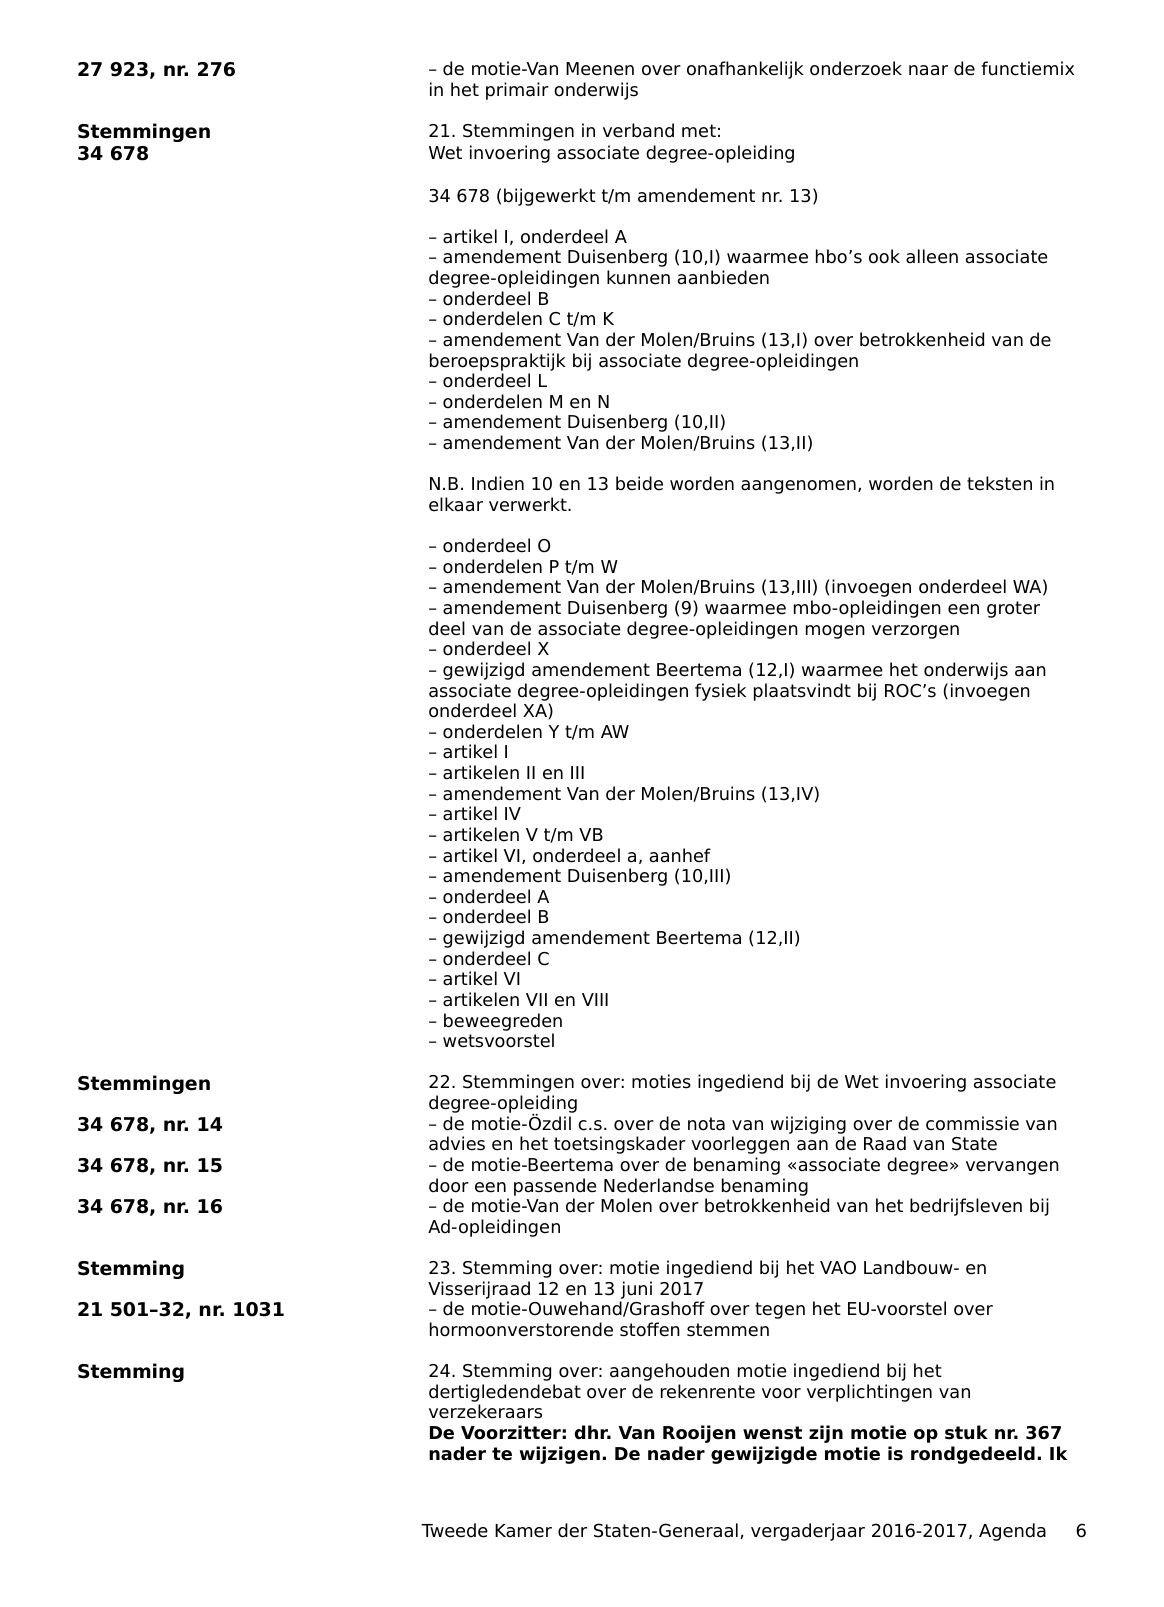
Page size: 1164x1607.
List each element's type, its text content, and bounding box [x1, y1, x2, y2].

table_cell [422, 454, 1087, 474]
table_cell [422, 1052, 1087, 1072]
table_cell [77, 1011, 404, 1031]
table_cell [77, 743, 404, 763]
table_cell [77, 371, 404, 392]
table_cell [405, 536, 422, 557]
table_cell [77, 1031, 404, 1052]
table_cell [77, 433, 404, 454]
table_cell [77, 206, 404, 227]
table_cell [405, 248, 422, 289]
table_cell [77, 248, 404, 289]
table_cell [77, 660, 404, 722]
table_cell [405, 143, 422, 165]
table_cell – artikel VI, onderdeel a, aanhef [422, 846, 1087, 866]
table_cell – gewijzigd amendement Beertema (12,II) [422, 928, 1087, 949]
table_cell [405, 866, 422, 887]
table_cell – de motie-Van Meenen over onafhankelijk onderzoek naar de functiemix in het primair onderwijs [422, 59, 1087, 100]
table_cell [405, 928, 422, 949]
table_cell – artikelen V t/m VB [422, 825, 1087, 846]
table_cell [77, 990, 404, 1011]
table_cell 23. Stemming over: motie ingediend bij het VAO Landbouw- en Visserijraad 12 en 13 juni 2017 [422, 1258, 1087, 1299]
table_cell [405, 557, 422, 577]
table_cell [422, 206, 1087, 227]
table_cell [77, 1052, 404, 1072]
table_cell [77, 969, 404, 990]
table_cell [77, 289, 404, 309]
table_cell [405, 949, 422, 969]
table_cell [77, 763, 404, 784]
table_cell [77, 516, 404, 536]
table_cell [405, 578, 422, 598]
table_cell De Voorzitter: dhr. Van Rooijen wenst zijn motie op stuk nr. 367 nader te wijzigen. De nader gewijzigde motie is rondgedeeld. Ik [422, 1423, 1087, 1464]
table_cell [77, 186, 404, 206]
table_cell [405, 371, 422, 392]
table_cell [77, 454, 404, 474]
table_cell [77, 1238, 404, 1258]
table_cell [77, 866, 404, 887]
table_cell 22. Stemmingen over: moties ingediend bij de Wet invoering associate degree-opleiding [422, 1073, 1087, 1114]
table_cell – beweegreden [422, 1011, 1087, 1031]
table_cell – onderdeel A [422, 887, 1087, 907]
table_cell 34 678 (bijgewerkt t/m amendement nr. 13) [422, 186, 1087, 206]
table_cell [405, 639, 422, 660]
table_cell [405, 289, 422, 309]
table_cell – amendement Van der Molen/Bruins (13,IV) [422, 784, 1087, 804]
table_cell [77, 100, 404, 121]
table_cell [77, 784, 404, 804]
table_cell [405, 846, 422, 866]
table_cell [77, 887, 404, 907]
table_cell [422, 165, 1087, 186]
table_cell [405, 59, 422, 100]
table_cell [405, 908, 422, 928]
table_cell [405, 1114, 422, 1155]
table_cell [77, 639, 404, 660]
table_cell [405, 1155, 422, 1196]
table_cell – amendement Duisenberg (10,III) [422, 866, 1087, 887]
table_cell [405, 309, 422, 330]
table_cell – de motie-Özdil c.s. over de nota van wijziging over de commissie van advies en het toetsingskader voorleggen aan de Raad van State [422, 1114, 1087, 1155]
table_cell – artikel IV [422, 804, 1087, 825]
table_cell – onderdeel X [422, 639, 1087, 660]
table_cell [422, 516, 1087, 536]
table_cell – onderdeel O [422, 536, 1087, 557]
table_cell [405, 722, 422, 742]
table_cell [77, 804, 404, 825]
table_cell [405, 825, 422, 846]
table_cell [405, 1341, 422, 1361]
table_cell [405, 660, 422, 722]
table_cell [77, 474, 404, 516]
table_cell – onderdelen P t/m W [422, 557, 1087, 577]
table_cell [405, 227, 422, 247]
table_cell [405, 121, 422, 143]
table_cell – artikel I [422, 743, 1087, 763]
table_cell N.B. Indien 10 en 13 beide worden aangenomen, worden de teksten in elkaar verwerkt. [422, 474, 1087, 516]
table_cell 34 678, nr. 16 [77, 1196, 404, 1237]
table_cell 27 923, nr. 276 [77, 59, 404, 100]
table_cell – artikel I, onderdeel A [422, 227, 1087, 247]
table_cell – onderdeel C [422, 949, 1087, 969]
table_cell [422, 100, 1087, 121]
table_cell – de motie-Van der Molen over betrokkenheid van het bedrijfsleven bij Ad-opleidingen [422, 1196, 1087, 1237]
table_cell [405, 804, 422, 825]
table_cell [77, 908, 404, 928]
table_cell – onderdeel B [422, 908, 1087, 928]
table_cell [422, 1238, 1087, 1258]
table_cell 34 678 [77, 143, 404, 165]
table_cell [405, 598, 422, 639]
table_cell – artikel VI [422, 969, 1087, 990]
table_cell [77, 413, 404, 433]
table_cell [405, 1052, 422, 1072]
table_cell [77, 536, 404, 557]
table_cell – onderdelen Y t/m AW [422, 722, 1087, 742]
table_cell [77, 949, 404, 969]
table_cell 34 678, nr. 15 [77, 1155, 404, 1196]
table_cell [405, 1238, 422, 1258]
table_cell [405, 165, 422, 186]
table_cell [422, 1341, 1087, 1361]
table_cell [77, 1341, 404, 1361]
table_cell [405, 454, 422, 474]
table_cell [77, 309, 404, 330]
table_cell [77, 846, 404, 866]
table_cell [77, 330, 404, 371]
table_cell – onderdeel B [422, 289, 1087, 309]
table_cell – de motie-Beertema over de benaming «associate degree» vervangen door een passende Nederlandse benaming [422, 1155, 1087, 1196]
table_cell [77, 165, 404, 186]
table_cell [405, 474, 422, 516]
table_cell [405, 1423, 422, 1464]
table_cell – amendement Van der Molen/Bruins (13,II) [422, 433, 1087, 454]
table_cell – onderdelen M en N [422, 392, 1087, 412]
table_cell – gewijzigd amendement Beertema (12,I) waarmee het onderwijs aan associate degree-opleidingen fysiek plaatsvindt bij ROC’s (invoegen onderdeel XA) [422, 660, 1087, 722]
table_cell – onderdeel L [422, 371, 1087, 392]
table_cell [405, 392, 422, 412]
table_cell [77, 722, 404, 742]
table_cell [405, 784, 422, 804]
table_cell [405, 516, 422, 536]
table_cell 21. Stemmingen in verband met: [422, 121, 1087, 143]
table_cell – amendement Van der Molen/Bruins (13,III) (invoegen onderdeel WA) [422, 578, 1087, 598]
table_cell [77, 392, 404, 412]
table_cell [405, 969, 422, 990]
table_cell [405, 990, 422, 1011]
table_cell 24. Stemming over: aangehouden motie ingediend bij het dertigledendebat over de rekenrente voor verplichtingen van verzekeraars [422, 1361, 1087, 1423]
table_cell – amendement Van der Molen/Bruins (13,I) over betrokkenheid van de beroepspraktijk bij associate degree-opleidingen [422, 330, 1087, 371]
table_cell – amendement Duisenberg (9) waarmee mbo-opleidingen een groter deel van de associate degree-opleidingen mogen verzorgen [422, 598, 1087, 639]
table_cell – de motie-Ouwehand/Grashoff over tegen het EU-voorstel over hormoonverstorende stoffen stemmen [422, 1299, 1087, 1341]
table_cell [405, 433, 422, 454]
table_cell [77, 825, 404, 846]
table_cell Stemming [77, 1258, 404, 1299]
table_cell – artikelen VII en VIII [422, 990, 1087, 1011]
table_cell [77, 578, 404, 598]
table_cell – onderdelen C t/m K [422, 309, 1087, 330]
table_cell [405, 1011, 422, 1031]
table_cell Stemmingen [77, 1073, 404, 1114]
table_cell [405, 1031, 422, 1052]
table_cell [77, 557, 404, 577]
table_cell 21 501–32, nr. 1031 [77, 1299, 404, 1341]
table_cell [405, 186, 422, 206]
table_cell – amendement Duisenberg (10,II) [422, 413, 1087, 433]
table_cell [405, 887, 422, 907]
table_cell [405, 1073, 422, 1114]
table_cell [405, 206, 422, 227]
table_cell [405, 413, 422, 433]
table_cell [405, 763, 422, 784]
table_cell Stemmingen [77, 121, 404, 143]
table_cell [77, 1423, 404, 1464]
table_cell – artikelen II en III [422, 763, 1087, 784]
table_cell [405, 1196, 422, 1237]
table_cell – wetsvoorstel [422, 1031, 1087, 1052]
table_cell [405, 743, 422, 763]
table_cell [405, 330, 422, 371]
table_cell [405, 100, 422, 121]
table_cell [405, 1361, 422, 1423]
table_cell [77, 227, 404, 247]
table_cell [405, 1258, 422, 1299]
table_cell 34 678, nr. 14 [77, 1114, 404, 1155]
table_cell – amendement Duisenberg (10,I) waarmee hbo’s ook alleen associate degree-opleidingen kunnen aanbieden [422, 248, 1087, 289]
table_cell [77, 928, 404, 949]
table_cell [405, 1299, 422, 1341]
table_cell Wet invoering associate degree-opleiding [422, 143, 1087, 165]
table_cell [77, 598, 404, 639]
table_cell Stemming [77, 1361, 404, 1423]
